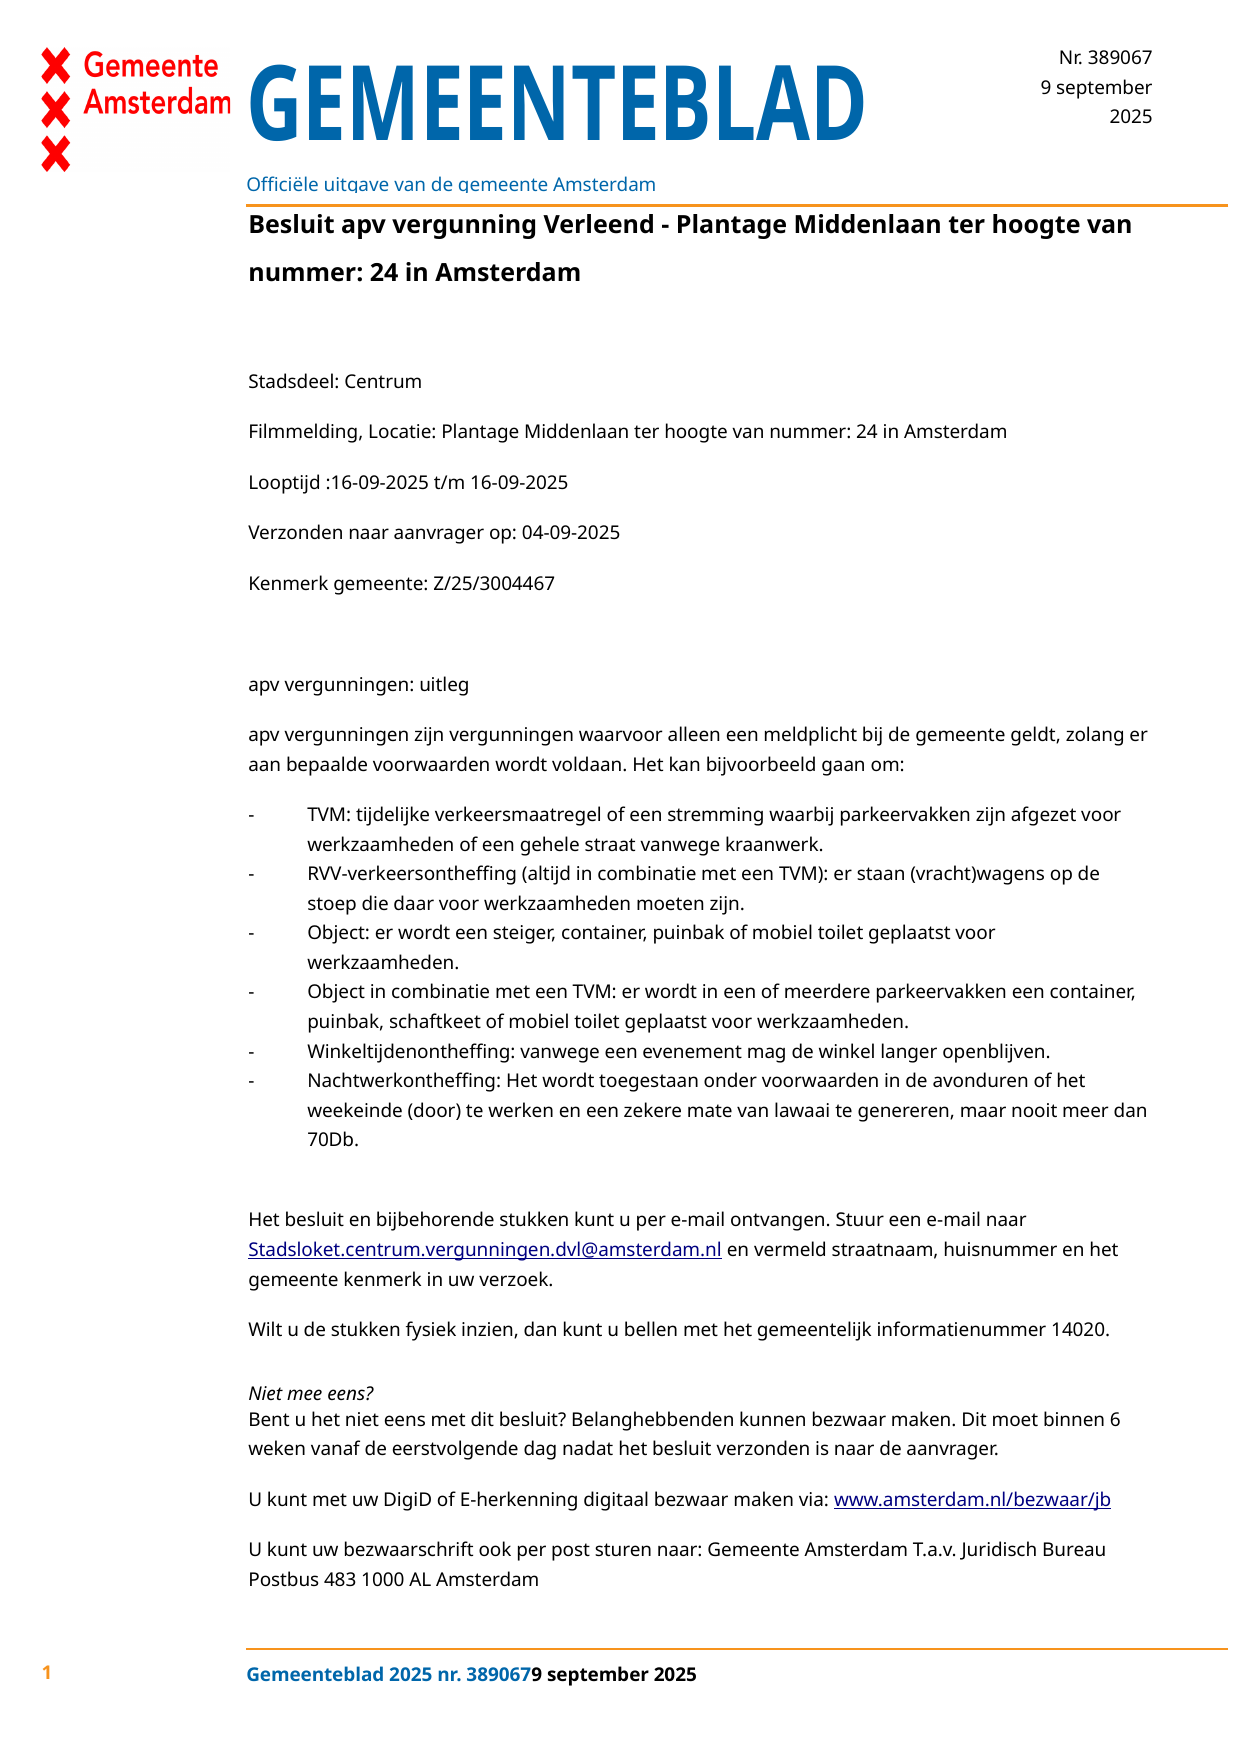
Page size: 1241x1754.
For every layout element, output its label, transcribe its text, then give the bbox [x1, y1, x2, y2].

text Verzonden naar aanvrager op: 04-09-2025 [248, 519, 1152, 545]
list Object: er wordt een steiger, container, puinbak of mobiel toilet geplaatst voor werkzaamheden. [248, 919, 1152, 975]
text apv vergunningen zijn vergunningen waarvoor alleen een meldplicht bij de gemeente geldt, zolang er aan bepaalde voorwaarden wordt voldaan. Het kan bijvoorbeeld gaan om: [248, 721, 1152, 777]
text Niet mee eens? [248, 1380, 1152, 1406]
list Winkeltijdenontheffing: vanwege een evenement mag de winkel langer openblijven. [248, 1038, 1152, 1064]
text Kenmerk gemeente: Z/25/3004467 [248, 570, 1152, 596]
text apv vergunningen: uitleg [248, 671, 1152, 697]
text Looptijd :16-09-2025 t/m 16-09-2025 [248, 469, 1152, 495]
text U kunt uw bezwaarschrift ook per post sturen naar: Gemeente Amsterdam T.a.v. Juridisch Bureau Postbus 483 1000 AL Amsterdam [248, 1536, 1152, 1592]
text U kunt met uw DigiD of E-herkenning digitaal bezwaar maken via: www.amsterdam.nl/bezwaar/jb [248, 1486, 1152, 1512]
list Nachtwerkontheffing: Het wordt toegestaan onder voorwaarden in de avonduren of het weekeinde (door) te werken en een zekere mate van lawaai te genereren, maar nooit meer dan 70Db. [248, 1067, 1152, 1152]
text Het besluit en bijbehorende stukken kunt u per e-mail ontvangen. Stuur een e-mail naar Stadsloket.centrum.vergunningen.dvl@amsterdam.nl en vermeld straatnaam, huisnummer en het gemeente kenmerk in uw verzoek. [248, 1207, 1152, 1292]
picture [41, 47, 231, 172]
list TVM: tijdelijke verkeersmaatregel of een stremming waarbij parkeervakken zijn afgezet voor werkzaamheden of een gehele straat vanwege kraanwerk. [248, 801, 1152, 857]
text Besluit apv vergunning Verleend - Plantage Middenlaan ter hoogte van nummer: 24 in Amsterdam [248, 207, 1152, 288]
list RVV-verkeersontheffing (altijd in combinatie met een TVM): er staan (vracht)wagens op de stoep die daar voor werkzaamheden moeten zijn. [248, 860, 1152, 916]
list Object in combinatie met een TVM: er wordt in een of meerdere parkeervakken een container, puinbak, schaftkeet of mobiel toilet geplaatst voor werkzaamheden. [248, 979, 1152, 1034]
text Filmmelding, Locatie: Plantage Middenlaan ter hoogte van nummer: 24 in Amsterdam [248, 419, 1152, 444]
text Wilt u de stukken fysiek inzien, dan kunt u bellen met het gemeentelijk informatienummer 14020. [248, 1316, 1152, 1342]
text Stadsdeel: Centrum [248, 368, 1152, 394]
text Bent u het niet eens met dit besluit? Belanghebbenden kunnen bezwaar maken. Dit moet binnen 6 weken vanaf de eerstvolgende dag nadat het besluit verzonden is naar de aanvrager. [248, 1406, 1152, 1461]
